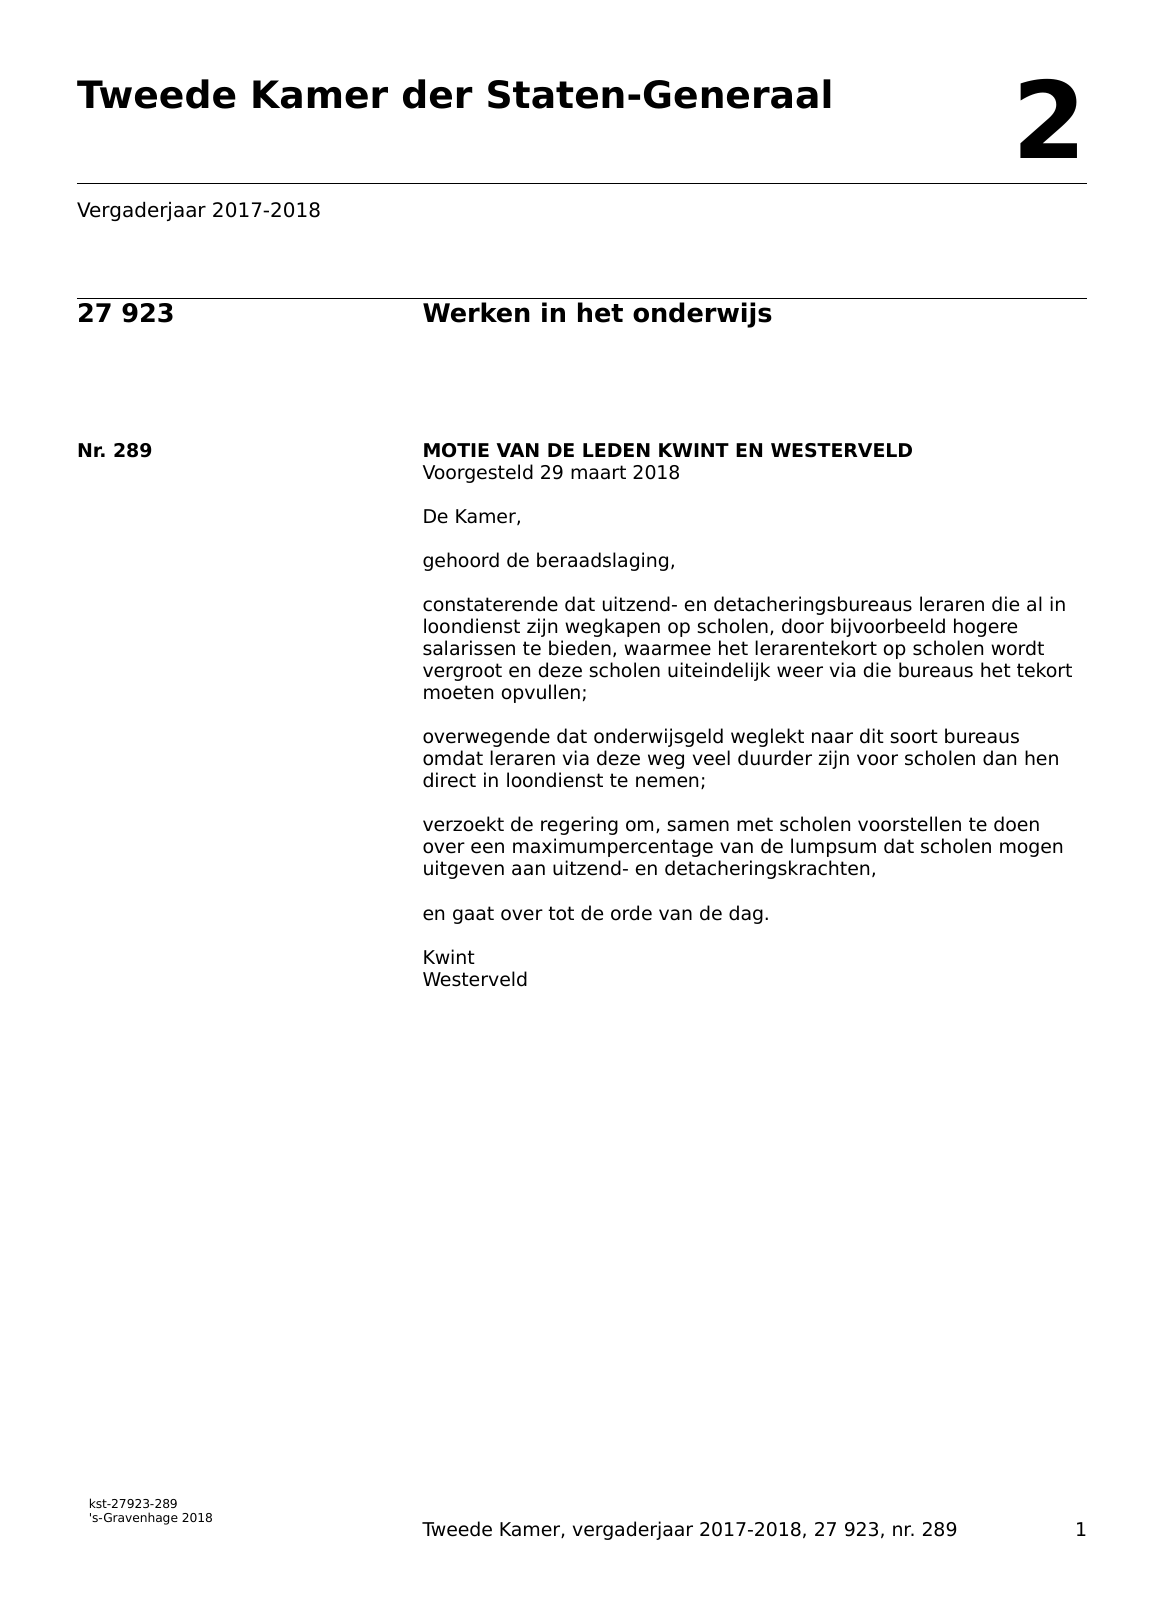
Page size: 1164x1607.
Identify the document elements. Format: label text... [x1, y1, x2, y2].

text De Kamer, [422, 506, 1087, 528]
text Voorgesteld 29 maart 2018 [422, 462, 1087, 484]
text en gaat over tot de orde van de dag. [422, 902, 1087, 924]
text gehoord de beraadslaging, [422, 550, 1087, 572]
text verzoekt de regering om, samen met scholen voorstellen te doen over een maximumpercentage van de lumpsum dat scholen mogen uitgeven aan uitzend- en detacheringskrachten, [422, 814, 1087, 880]
table_header Tweede Kamer der Staten-Generaal [77, 59, 886, 183]
subtitle Nr. 289 MOTIE VAN DE LEDEN KWINT EN WESTERVELD [77, 440, 1087, 462]
text Westerveld [422, 969, 1087, 991]
text kst-27923-289 [88, 1497, 323, 1511]
text overwegende dat onderwijsgeld weglekt naar dit soort bureaus omdat leraren via deze weg veel duurder zijn voor scholen dan hen direct in loondienst te nemen; [422, 726, 1087, 792]
text Kwint [422, 947, 1087, 969]
text constaterende dat uitzend- en detacheringsbureaus leraren die al in loondienst zijn wegkapen op scholen, door bijvoorbeeld hogere salarissen te bieden, waarmee het lerarentekort op scholen wordt vergroot en deze scholen uiteindelijk weer via die bureaus het tekort moeten opvullen; [422, 594, 1087, 704]
text 's-Gravenhage 2018 [88, 1511, 323, 1525]
table_header 2 [886, 59, 1087, 183]
table_cell Vergaderjaar 2017-2018 [77, 184, 1087, 298]
subtitle 27 923 Werken in het onderwijs [77, 299, 1087, 329]
